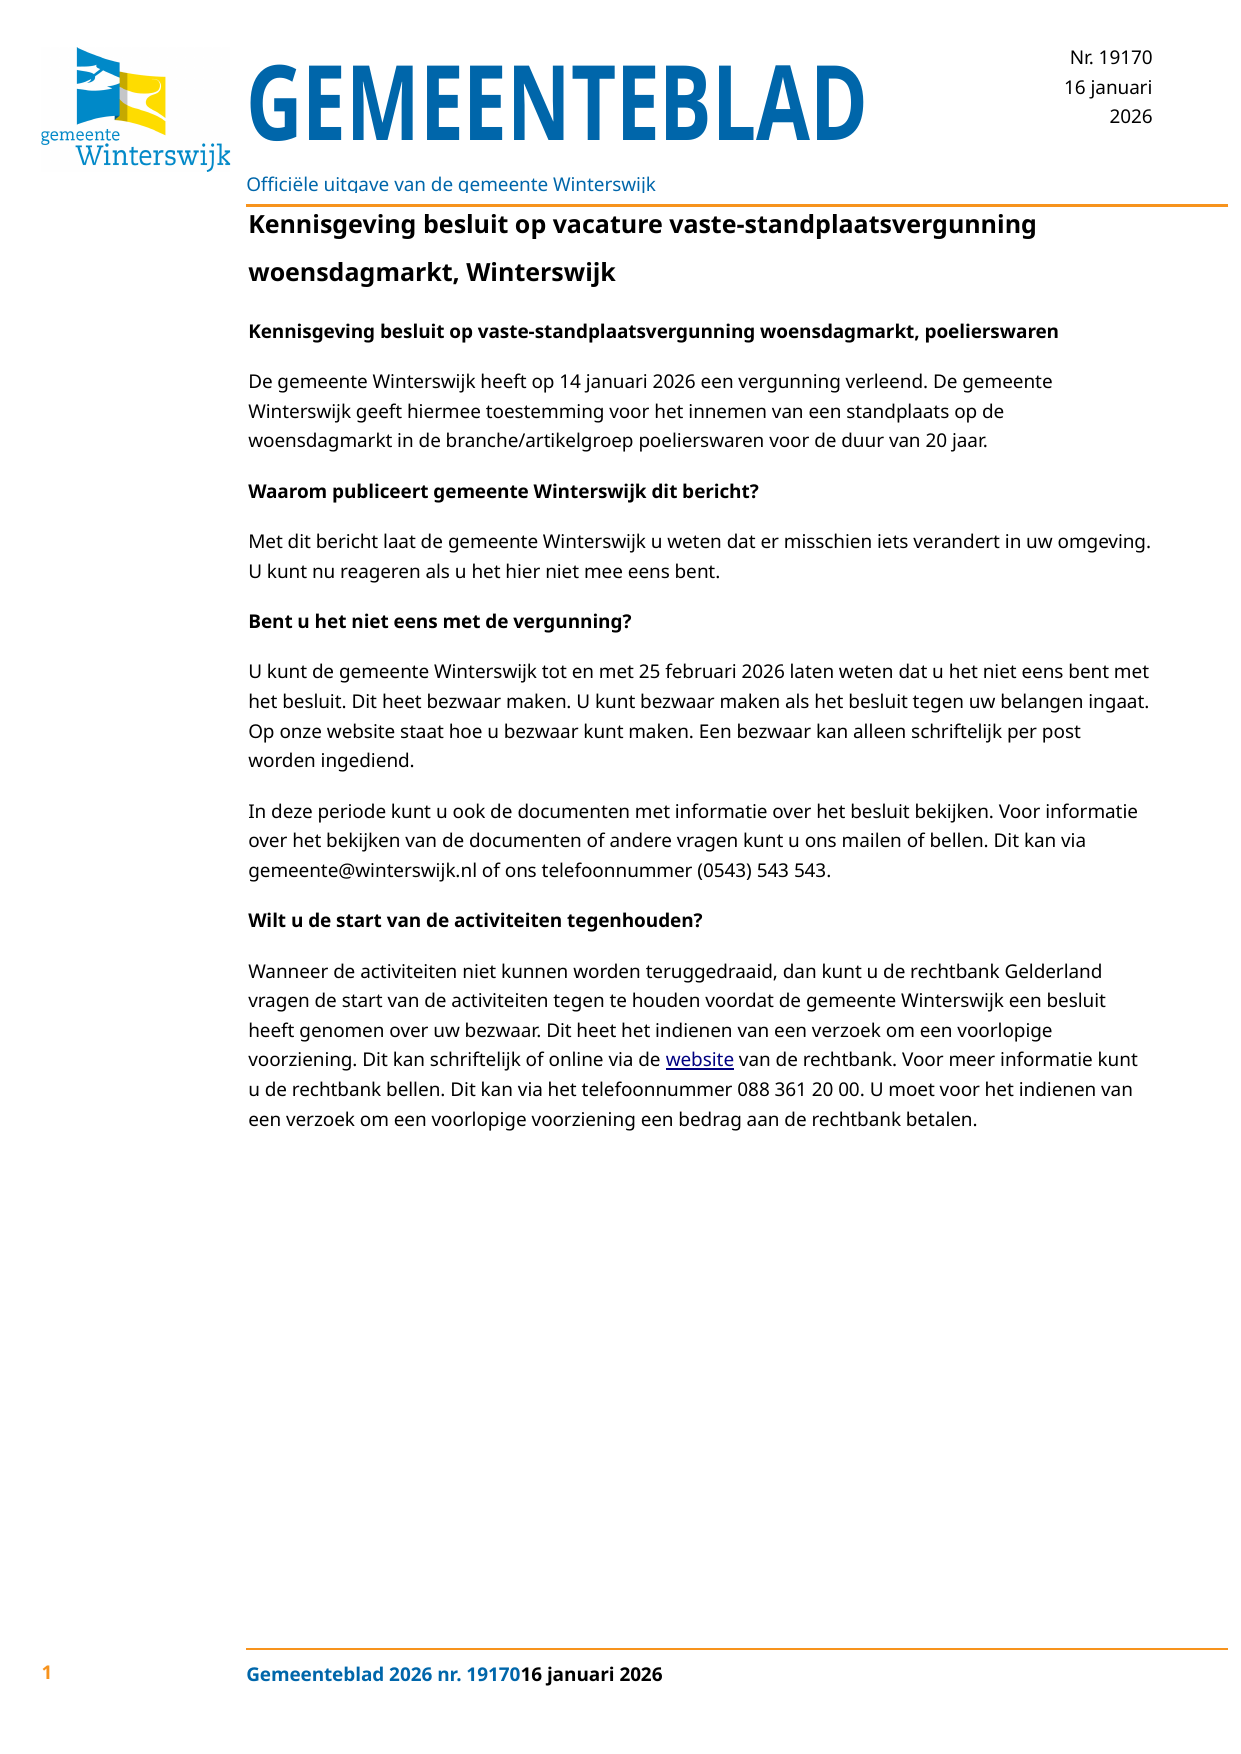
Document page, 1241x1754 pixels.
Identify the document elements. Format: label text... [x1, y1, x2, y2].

picture [41, 47, 231, 172]
text De gemeente Winterswijk heeft op 14 januari 2026 een vergunning verleend. De gemeente Winterswijk geeft hiermee toestemming voor het innemen van een standplaats op de woensdagmarkt in de branche/artikelgroep poelierswaren voor de duur van 20 jaar. [248, 368, 1152, 453]
text Bent u het niet eens met de vergunning? [248, 608, 1152, 634]
text In deze periode kunt u ook de documenten met informatie over het besluit bekijken. Voor informatie over het bekijken van de documenten of andere vragen kunt u ons mailen of bellen. Dit kan via gemeente@winterswijk.nl of ons telefoonnummer (0543) 543 543. [248, 798, 1152, 883]
text U kunt de gemeente Winterswijk tot en met 25 februari 2026 laten weten dat u het niet eens bent met het besluit. Dit heet bezwaar maken. U kunt bezwaar maken als het besluit tegen uw belangen ingaat. Op onze website staat hoe u bezwaar kunt maken. Een bezwaar kan alleen schriftelijk per post worden ingediend. [248, 659, 1152, 773]
text Met dit bericht laat de gemeente Winterswijk u weten dat er misschien iets verandert in uw omgeving. U kunt nu reageren als u het hier niet mee eens bent. [248, 528, 1152, 584]
text Kennisgeving besluit op vaste-standplaatsvergunning woensdagmarkt, poelierswaren [248, 318, 1152, 344]
text Wilt u de start van de activiteiten tegenhouden? [248, 907, 1152, 933]
text Wanneer de activiteiten niet kunnen worden teruggedraaid, dan kunt u de rechtbank Gelderland vragen de start van de activiteiten tegen te houden voordat de gemeente Winterswijk een besluit heeft genomen over uw bezwaar. Dit heet het indienen van een verzoek om een voorlopige voorziening. Dit kan schriftelijk of online via de website van de rechtbank. Voor meer informatie kunt u de rechtbank bellen. Dit kan via het telefoonnummer 088 361 20 00. U moet voor het indienen van een verzoek om een voorlopige voorziening een bedrag aan de rechtbank betalen. [248, 958, 1152, 1132]
text Kennisgeving besluit op vacature vaste-standplaatsvergunning woensdagmarkt, Winterswijk [248, 207, 1152, 288]
text Waarom publiceert gemeente Winterswijk dit bericht? [248, 478, 1152, 504]
picture [225, 153, 231, 162]
